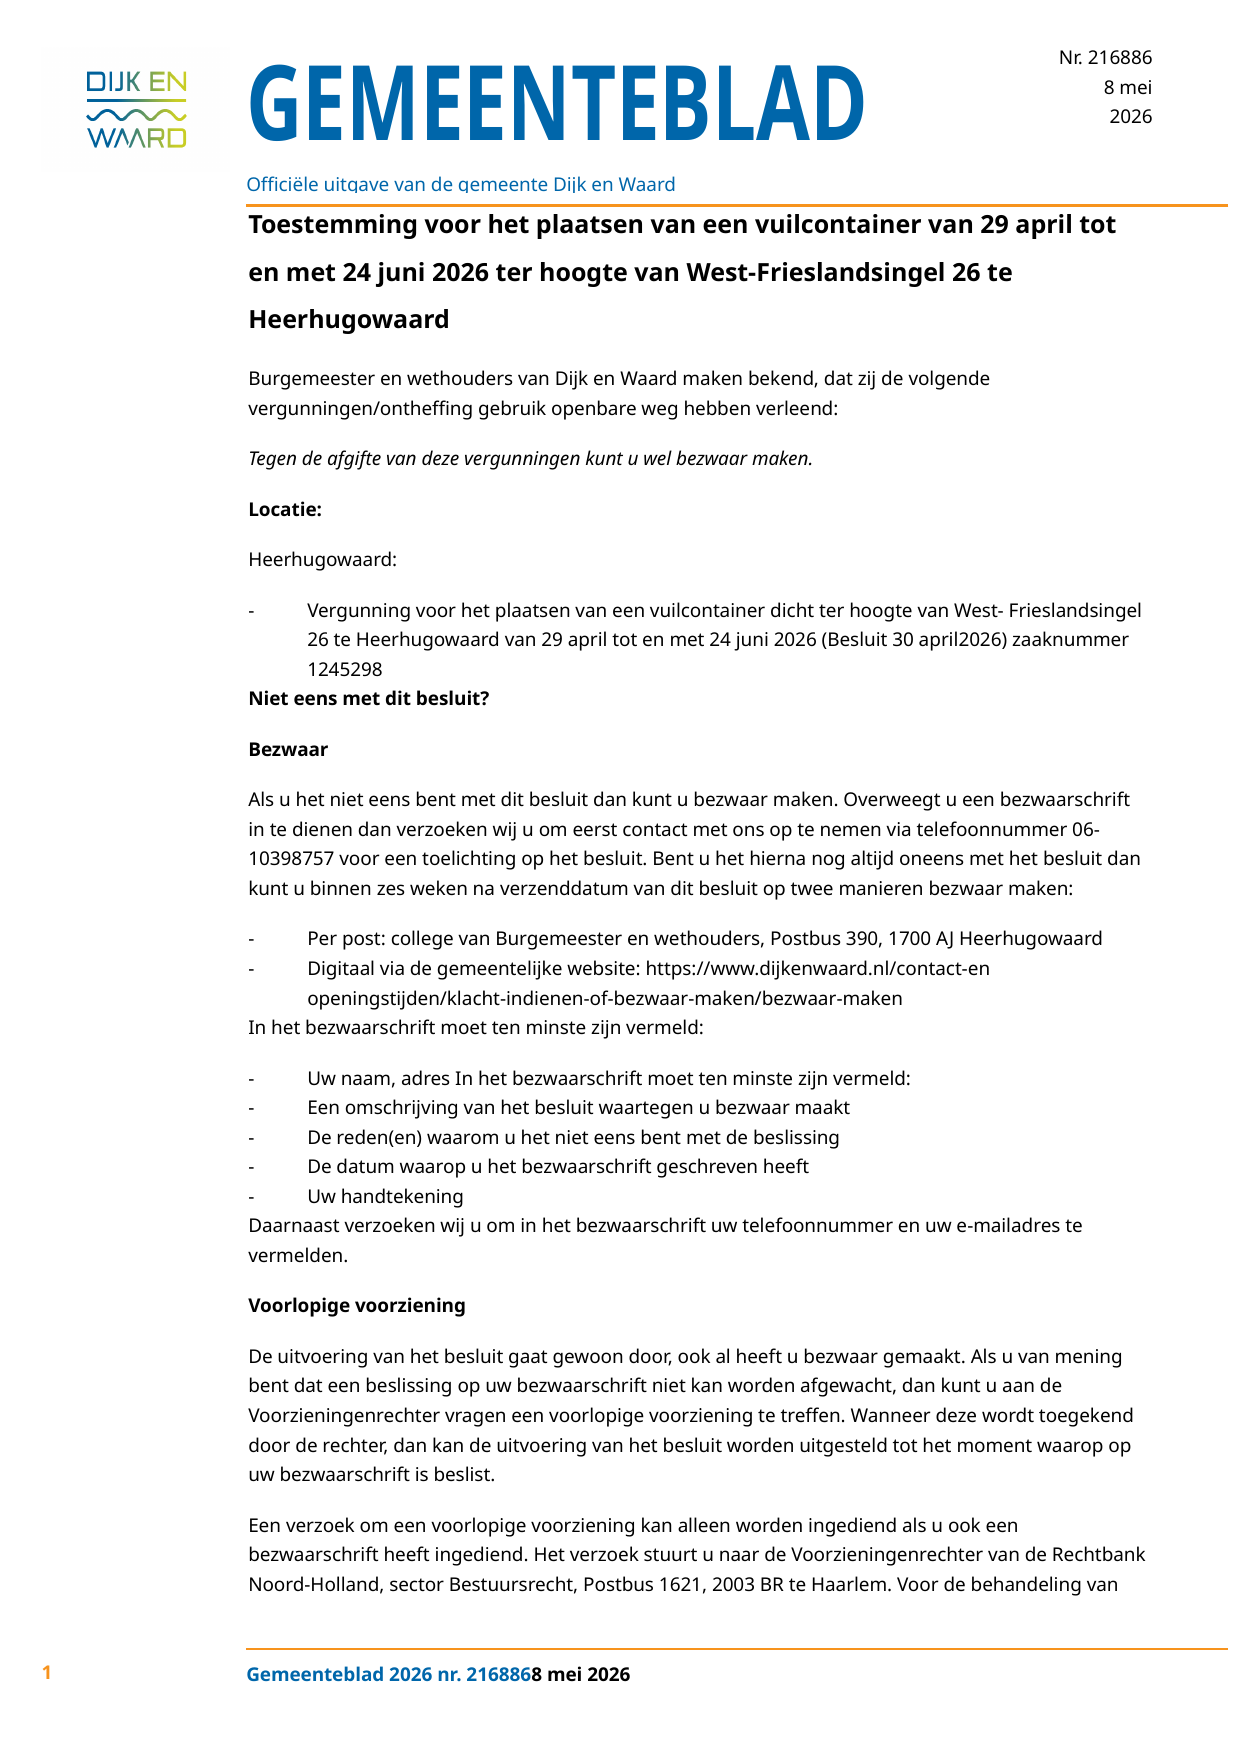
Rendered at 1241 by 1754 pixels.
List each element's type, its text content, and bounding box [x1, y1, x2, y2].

text Niet eens met dit besluit? [248, 686, 1152, 711]
text In het bezwaarschrift moet ten minste zijn vermeld: [248, 1014, 1152, 1040]
list Uw handtekening [248, 1183, 1152, 1209]
text Als u het niet eens bent met dit besluit dan kunt u bezwaar maken. Overweegt u een bezwaarschrift in te dienen dan verzoeken wij u om eerst contact met ons op te nemen via telefoonnummer 06-10398757 voor een toelichting op het besluit. Bent u het hierna nog altijd oneens met het besluit dan kunt u binnen zes weken na verzenddatum van dit besluit op twee manieren bezwaar maken: [248, 786, 1152, 901]
list De datum waarop u het bezwaarschrift geschreven heeft [248, 1153, 1152, 1179]
text Tegen de afgifte van deze vergunningen kunt u wel bezwaar maken. [248, 446, 1152, 471]
text De uitvoering van het besluit gaat gewoon door, ook al heeft u bezwaar gemaakt. Als u van mening bent dat een beslissing op uw bezwaarschrift niet kan worden afgewacht, dan kunt u aan de Voorzieningenrechter vragen een voorlopige voorziening te treffen. Wanneer deze wordt toegekend door de rechter, dan kan de uitvoering van het besluit worden uitgesteld tot het moment waarop op uw bezwaarschrift is beslist. [248, 1343, 1152, 1487]
text Bezwaar [248, 736, 1152, 762]
text Toestemming voor het plaatsen van een vuilcontainer van 29 april tot en met 24 juni 2026 ter hoogte van West-Frieslandsingel 26 te Heerhugowaard [248, 207, 1152, 336]
picture [41, 47, 231, 172]
list Per post: college van Burgemeester en wethouders, Postbus 390, 1700 AJ Heerhugowaard [248, 926, 1152, 951]
list Vergunning voor het plaatsen van een vuilcontainer dicht ter hoogte van West- Frieslandsingel 26 te Heerhugowaard van 29 april tot en met 24 juni 2026 (Besluit 30 april2026) zaaknummer 1245298 [248, 597, 1152, 682]
text Een verzoek om een voorlopige voorziening kan alleen worden ingediend als u ook een bezwaarschrift heeft ingediend. Het verzoek stuurt u naar de Voorzieningenrechter van de Rechtbank Noord-Holland, sector Bestuursrecht, Postbus 1621, 2003 BR te Haarlem. Voor de behandeling van [248, 1512, 1152, 1597]
text Daarnaast verzoeken wij u om in het bezwaarschrift uw telefoonnummer en uw e-mailadres te vermelden. [248, 1213, 1152, 1268]
text Heerhugowaard: [248, 546, 1152, 572]
text Voorlopige voorziening [248, 1293, 1152, 1318]
list Uw naam, adres In het bezwaarschrift moet ten minste zijn vermeld: [248, 1065, 1152, 1090]
text Burgemeester en wethouders van Dijk en Waard maken bekend, dat zij de volgende vergunningen/ontheffing gebruik openbare weg hebben verleend: [248, 366, 1152, 421]
list Digitaal via de gemeentelijke website: https://www.dijkenwaard.nl/contact-en openingstijden/klacht-indienen-of-bezwaar-maken/bezwaar-maken [248, 955, 1152, 1010]
list Een omschrijving van het besluit waartegen u bezwaar maakt [248, 1094, 1152, 1120]
text Locatie: [248, 496, 1152, 522]
list De reden(en) waarom u het niet eens bent met de beslissing [248, 1124, 1152, 1149]
